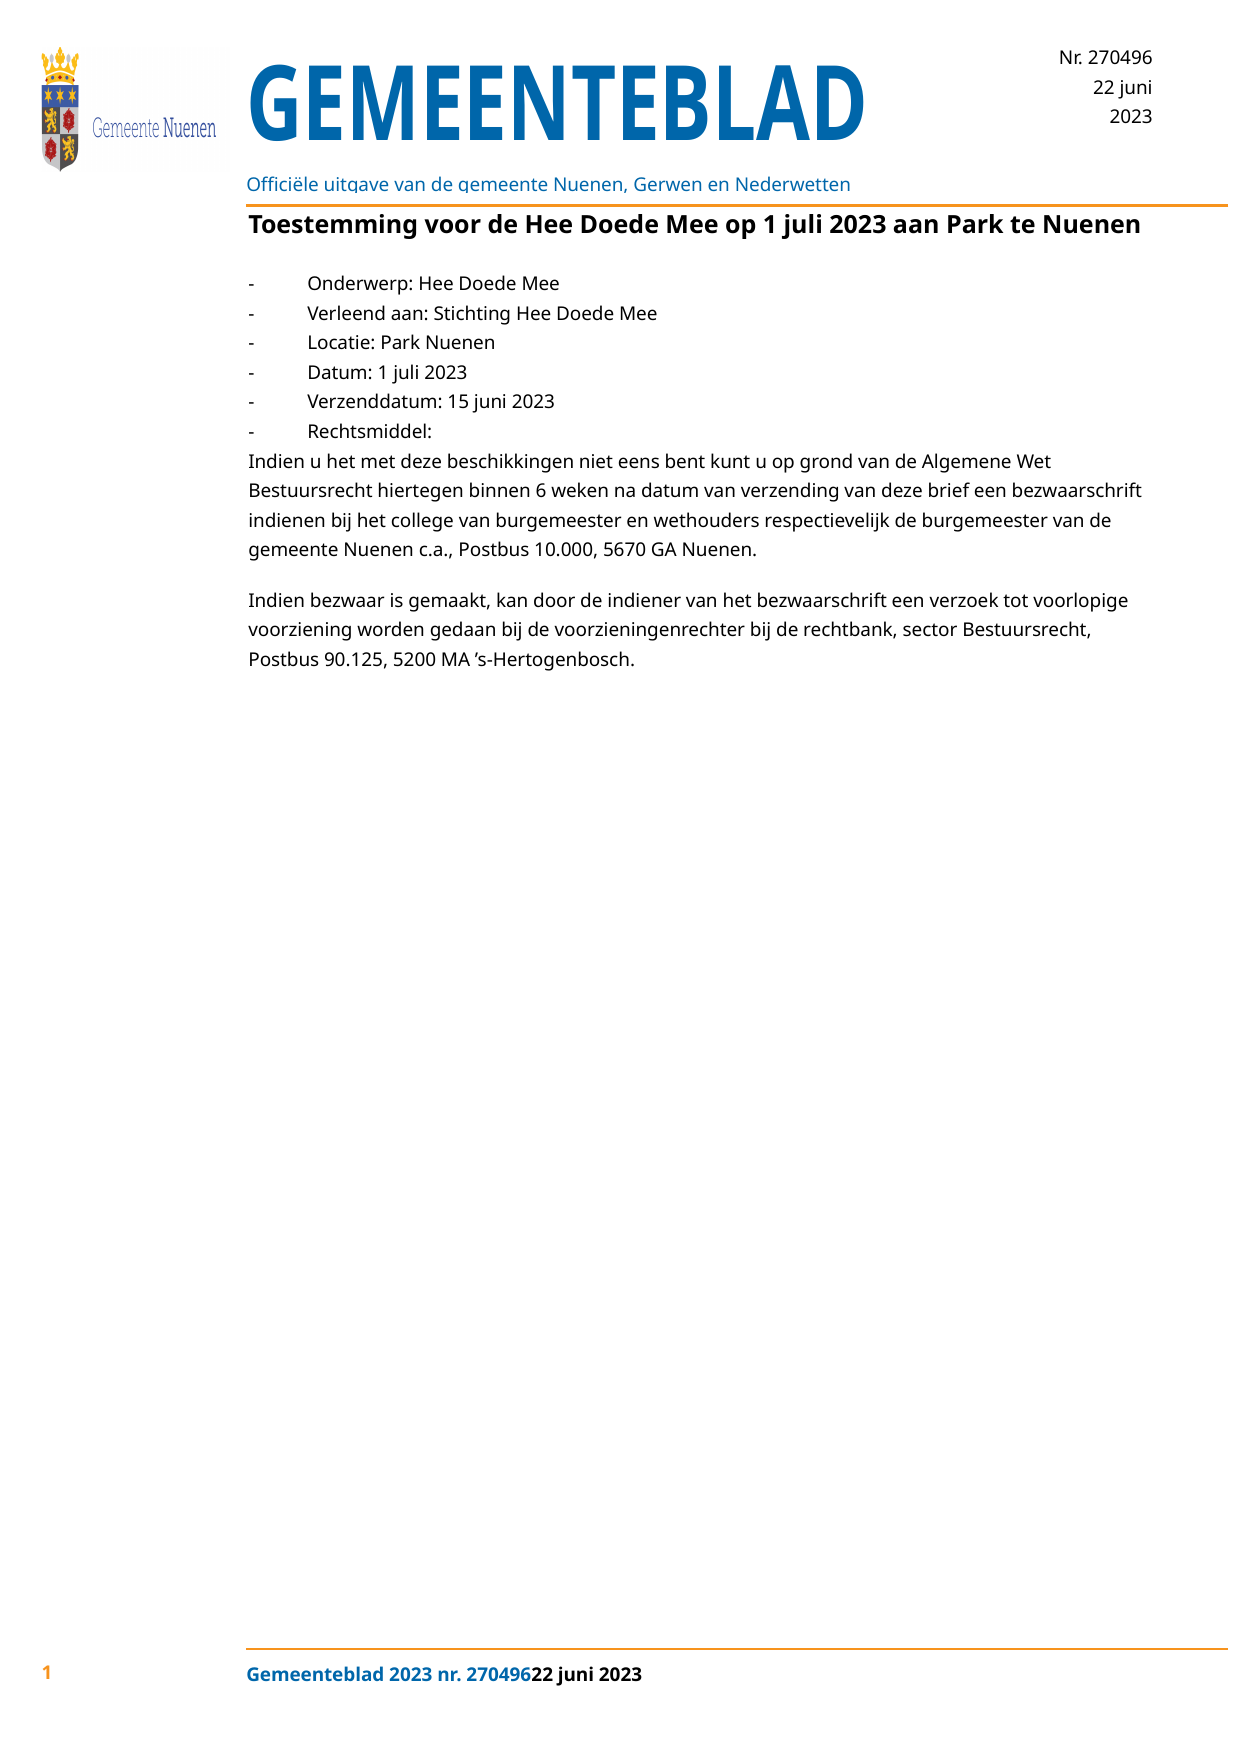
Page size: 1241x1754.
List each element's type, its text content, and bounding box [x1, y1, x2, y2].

list Datum: 1 juli 2023 [248, 359, 1152, 385]
text Toestemming voor de Hee Doede Mee op 1 juli 2023 aan Park te Nuenen [248, 207, 1152, 241]
picture [41, 47, 231, 172]
list Rechtsmiddel: [248, 418, 1152, 444]
list Onderwerp: Hee Doede Mee [248, 270, 1152, 296]
list Verleend aan: Stichting Hee Doede Mee [248, 300, 1152, 326]
text Indien bezwaar is gemaakt, kan door de indiener van het bezwaarschrift een verzoek tot voorlopige voorziening worden gedaan bij de voorzieningenrechter bij de rechtbank, sector Bestuursrecht, Postbus 90.125, 5200 MA ’s-Hertogenbosch. [248, 587, 1152, 672]
list Verzenddatum: 15 juni 2023 [248, 389, 1152, 414]
list Locatie: Park Nuenen [248, 329, 1152, 355]
text Indien u het met deze beschikkingen niet eens bent kunt u op grond van de Algemene Wet Bestuursrecht hiertegen binnen 6 weken na datum van verzending van deze brief een bezwaarschrift indienen bij het college van burgemeester en wethouders respectievelijk de burgemeester van de gemeente Nuenen c.a., Postbus 10.000, 5670 GA Nuenen. [248, 448, 1152, 562]
